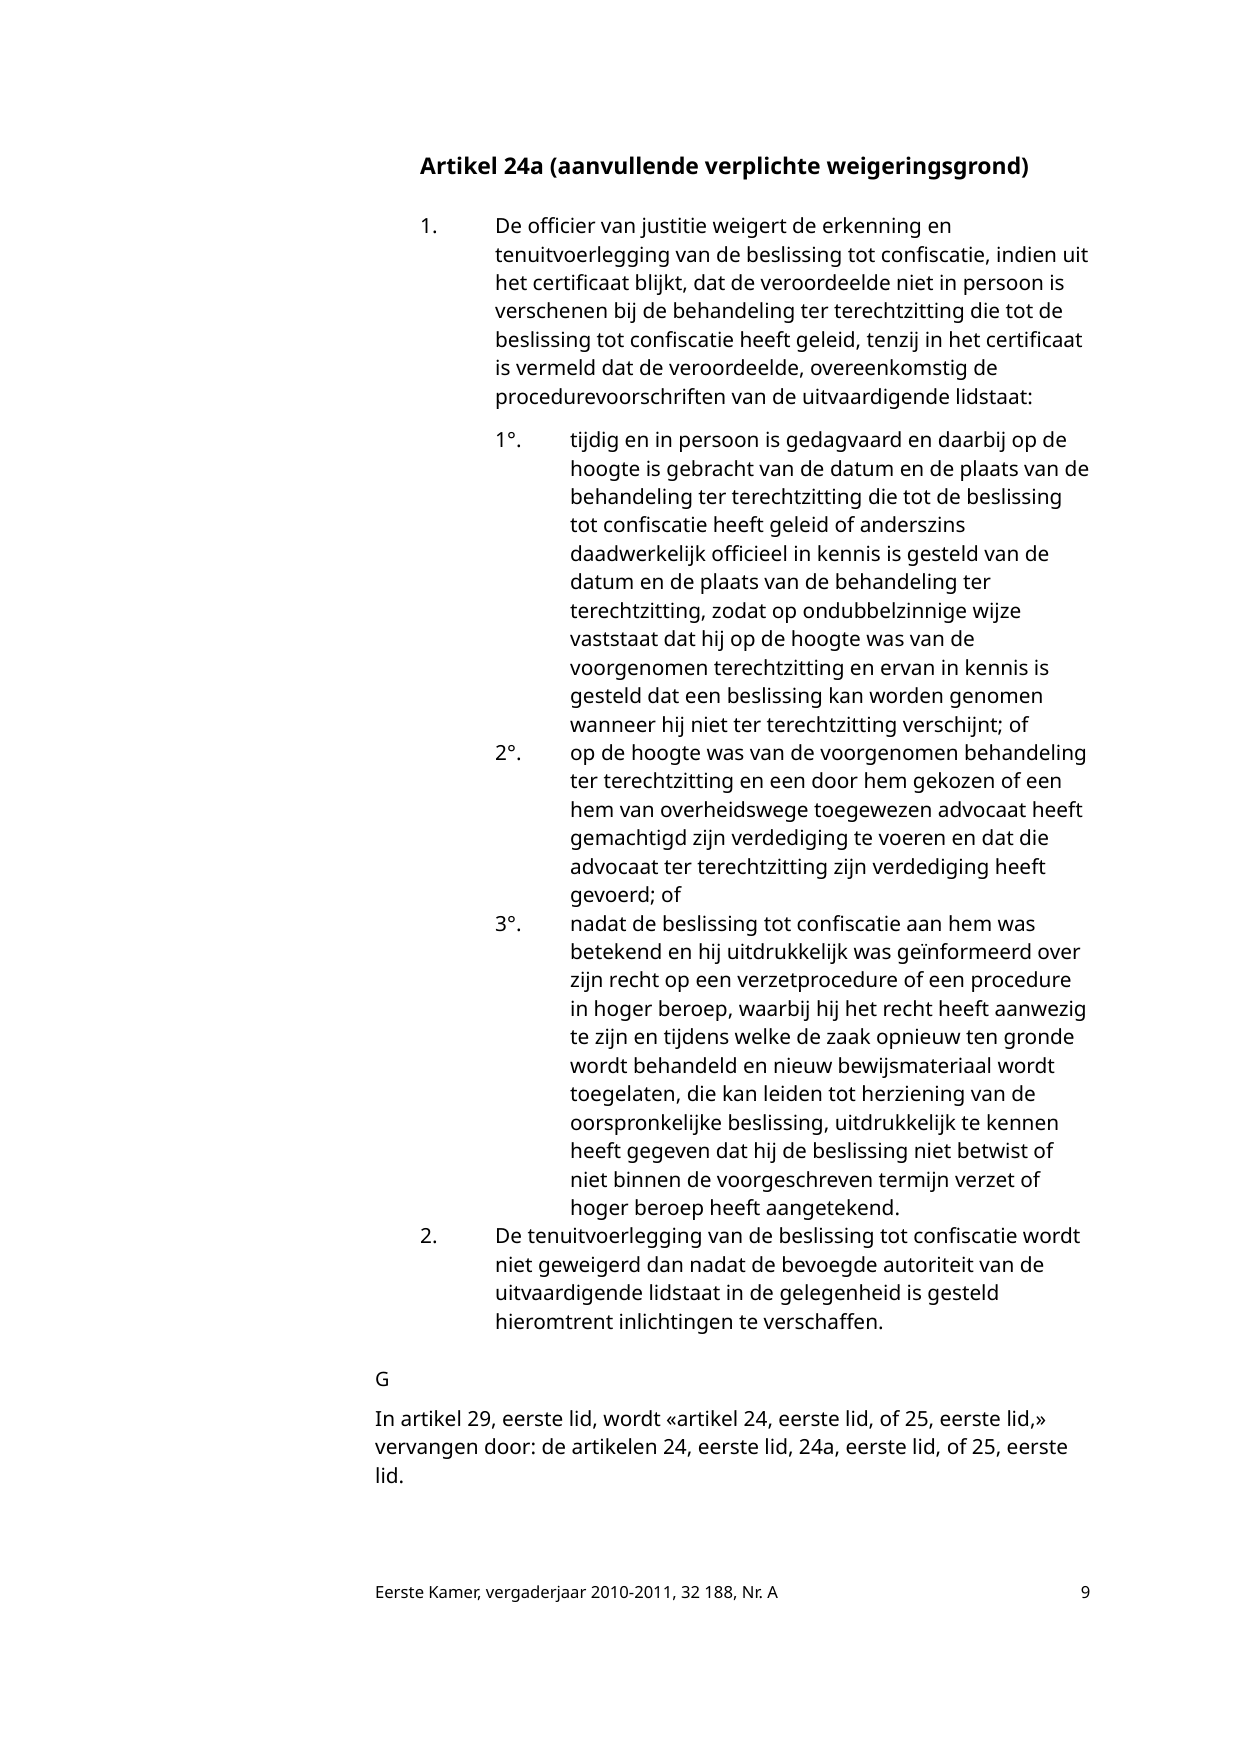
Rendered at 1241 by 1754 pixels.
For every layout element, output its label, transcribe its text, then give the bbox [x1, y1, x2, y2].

text G [375, 1365, 1090, 1392]
list op de hoogte was van de voorgenomen behandeling ter terechtzitting en een door hem gekozen of een hem van overheidswege toegewezen advocaat heeft gemachtigd zijn verdediging te voeren en dat die advocaat ter terechtzitting zijn verdediging heeft gevoerd; of [495, 738, 1090, 909]
list nadat de beslissing tot confiscatie aan hem was betekend en hij uitdrukkelijk was geïnformeerd over zijn recht op een verzetprocedure of een procedure in hoger beroep, waarbij hij het recht heeft aanwezig te zijn en tijdens welke de zaak opnieuw ten gronde wordt behandeld en nieuw bewijsmateriaal wordt toegelaten, die kan leiden tot herziening van de oorspronkelijke beslissing, uitdrukkelijk te kennen heeft gegeven dat hij de beslissing niet betwist of niet binnen de voorgeschreven termijn verzet of hoger beroep heeft aangetekend. [495, 909, 1090, 1222]
list De officier van justitie weigert de erkenning en tenuitvoerlegging van de beslissing tot confiscatie, indien uit het certificaat blijkt, dat de veroordeelde niet in persoon is verschenen bij de behandeling ter terechtzitting die tot de beslissing tot confiscatie heeft geleid, tenzij in het certificaat is vermeld dat de veroordeelde, overeenkomstig de procedurevoorschriften van de uitvaardigende lidstaat: [420, 211, 1090, 410]
subtitle Artikel 24a (aanvullende verplichte weigeringsgrond) [420, 150, 1090, 181]
list De tenuitvoerlegging van de beslissing tot confiscatie wordt niet geweigerd dan nadat de bevoegde autoriteit van de uitvaardigende lidstaat in de gelegenheid is gesteld hieromtrent inlichtingen te verschaffen. [420, 1222, 1090, 1335]
text In artikel 29, eerste lid, wordt «artikel 24, eerste lid, of 25, eerste lid,» vervangen door: de artikelen 24, eerste lid, 24a, eerste lid, of 25, eerste lid. [375, 1404, 1090, 1489]
list tijdig en in persoon is gedagvaard en daarbij op de hoogte is gebracht van de datum en de plaats van de behandeling ter terechtzitting die tot de beslissing tot confiscatie heeft geleid of anderszins daadwerkelijk officieel in kennis is gesteld van de datum en de plaats van de behandeling ter terechtzitting, zodat op ondubbelzinnige wijze vaststaat dat hij op de hoogte was van de voorgenomen terechtzitting en ervan in kennis is gesteld dat een beslissing kan worden genomen wanneer hij niet ter terechtzitting verschijnt; of [495, 425, 1090, 738]
